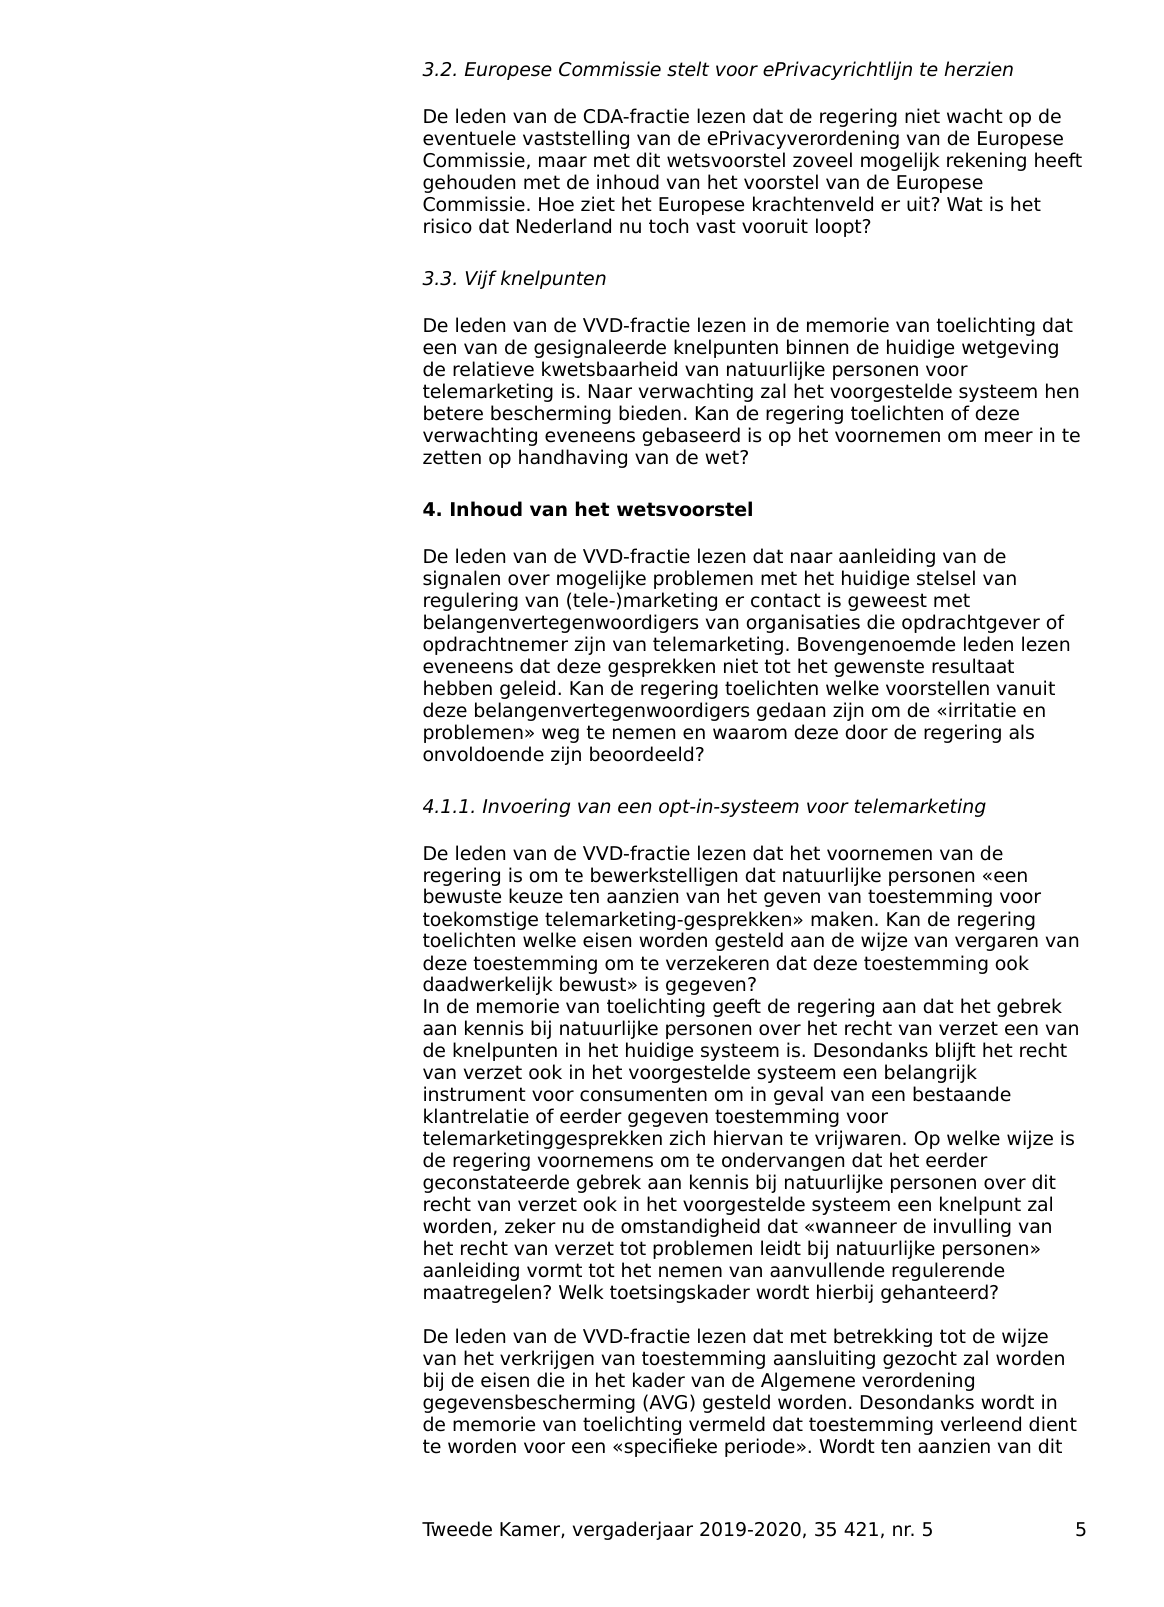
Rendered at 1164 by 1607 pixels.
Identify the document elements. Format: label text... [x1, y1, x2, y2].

text De leden van de VVD-fractie lezen dat het voornemen van de regering is om te bewerkstelligen dat natuurlijke personen «een bewuste keuze ten aanzien van het geven van toestemming voor toekomstige telemarketing-gesprekken» maken. Kan de regering toelichten welke eisen worden gesteld aan de wijze van vergaren van deze toestemming om te verzekeren dat deze toestemming ook daadwerkelijk bewust» is gegeven? [422, 842, 1087, 996]
text De leden van de VVD-fractie lezen in de memorie van toelichting dat een van de gesignaleerde knelpunten binnen de huidige wetgeving de relatieve kwetsbaarheid van natuurlijke personen voor telemarketing is. Naar verwachting zal het voorgestelde systeem hen betere bescherming bieden. Kan de regering toelichten of deze verwachting eveneens gebaseerd is op het voornemen om meer in te zetten op handhaving van de wet? [422, 315, 1087, 469]
text De leden van de VVD-fractie lezen dat naar aanleiding van de signalen over mogelijke problemen met het huidige stelsel van regulering van (tele-)marketing er contact is geweest met belangenvertegenwoordigers van organisaties die opdrachtgever of opdrachtnemer zijn van telemarketing. Bovengenoemde leden lezen eveneens dat deze gesprekken niet tot het gewenste resultaat hebben geleid. Kan de regering toelichten welke voorstellen vanuit deze belangenvertegenwoordigers gedaan zijn om de «irritatie en problemen» weg te nemen en waarom deze door de regering als onvoldoende zijn beoordeeld? [422, 546, 1087, 766]
text De leden van de VVD-fractie lezen dat met betrekking tot de wijze van het verkrijgen van toestemming aansluiting gezocht zal worden bij de eisen die in het kader van de Algemene verordening gegevensbescherming (AVG) gesteld worden. Desondanks wordt in de memorie van toelichting vermeld dat toestemming verleend dient te worden voor een «specifieke periode». Wordt ten aanzien van dit [422, 1326, 1087, 1458]
text De leden van de CDA-fractie lezen dat de regering niet wacht op de eventuele vaststelling van de ePrivacyverordening van de Europese Commissie, maar met dit wetsvoorstel zoveel mogelijk rekening heeft gehouden met de inhoud van het voorstel van de Europese Commissie. Hoe ziet het Europese krachtenveld er uit? Wat is het risico dat Nederland nu toch vast vooruit loopt? [422, 106, 1087, 238]
subtitle 4. Inhoud van het wetsvoorstel [422, 499, 1087, 521]
text In de memorie van toelichting geeft de regering aan dat het gebrek aan kennis bij natuurlijke personen over het recht van verzet een van de knelpunten in het huidige systeem is. Desondanks blijft het recht van verzet ook in het voorgestelde systeem een belangrijk instrument voor consumenten om in geval van een bestaande klantrelatie of eerder gegeven toestemming voor telemarketinggesprekken zich hiervan te vrijwaren. Op welke wijze is de regering voornemens om te ondervangen dat het eerder geconstateerde gebrek aan kennis bij natuurlijke personen over dit recht van verzet ook in het voorgestelde systeem een knelpunt zal worden, zeker nu de omstandigheid dat «wanneer de invulling van het recht van verzet tot problemen leidt bij natuurlijke personen» aanleiding vormt tot het nemen van aanvullende regulerende maatregelen? Welk toetsingskader wordt hierbij gehanteerd? [422, 996, 1087, 1304]
subtitle 3.3. Vijf knelpunten [422, 268, 1087, 290]
subtitle 3.2. Europese Commissie stelt voor ePrivacyrichtlijn te herzien [422, 59, 1087, 81]
subtitle 4.1.1. Invoering van een opt-in-systeem voor telemarketing [422, 796, 1087, 817]
